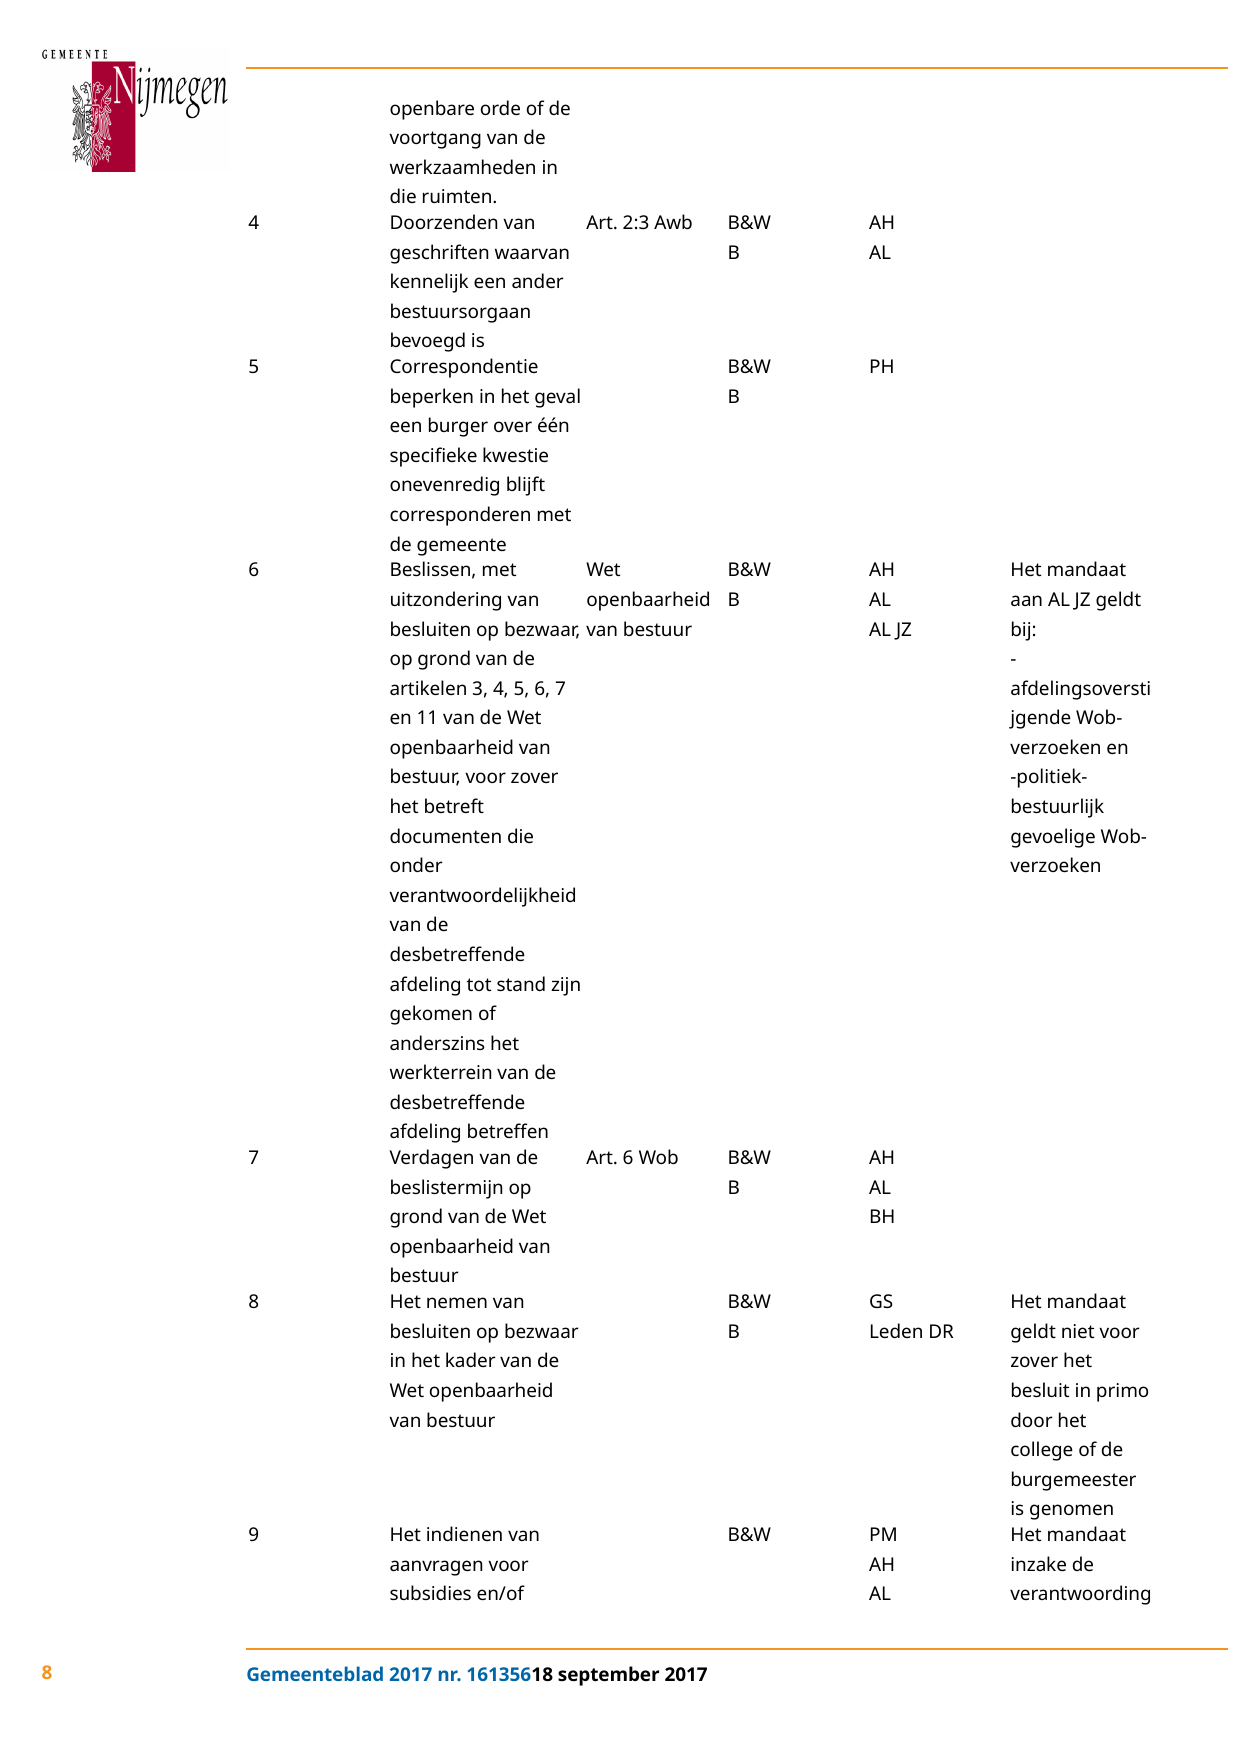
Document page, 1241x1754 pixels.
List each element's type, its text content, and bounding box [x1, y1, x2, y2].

table_cell Het mandaat inzake de verantwoording [1010, 1521, 1152, 1606]
table_cell AH AL BH [869, 1144, 1010, 1288]
table_cell [1010, 95, 1152, 209]
table_cell AH AL [869, 209, 1010, 353]
table_cell [1010, 353, 1152, 557]
table_cell Art. 2:3 Awb [586, 209, 727, 353]
table_cell [586, 1521, 727, 1606]
table_cell B&W B [728, 1289, 869, 1521]
table_cell 9 [248, 1521, 389, 1606]
table_cell GS Leden DR [869, 1289, 1010, 1521]
table_cell B&W B [728, 209, 869, 353]
table_cell B&W [728, 1521, 869, 1606]
table_cell 4 [248, 209, 389, 353]
table_cell [869, 95, 1010, 209]
table_cell Het mandaat aan AL JZ geldt bij: -afdelingsoverstijgende Wob-verzoeken en -politiek-bestuurlijk gevoelige Wob-verzoeken [1010, 557, 1152, 1144]
table_cell 8 [248, 1289, 389, 1521]
table_cell AH AL AL JZ [869, 557, 1010, 1144]
table_cell [586, 95, 727, 209]
table_cell 5 [248, 353, 389, 557]
table_cell [586, 1289, 727, 1521]
table_cell Het mandaat geldt niet voor zover het besluit in primo door het college of de burgemeester is genomen [1010, 1289, 1152, 1521]
table_cell 7 [248, 1144, 389, 1288]
table_cell [728, 95, 869, 209]
table_cell Correspondentie beperken in het geval een burger over één specifieke kwestie onevenredig blijft corresponderen met de gemeente [389, 353, 586, 557]
table_cell Beslissen, met uitzondering van besluiten op bezwaar, op grond van de artikelen 3, 4, 5, 6, 7 en 11 van de Wet openbaarheid van bestuur, voor zover het betreft documenten die onder verantwoordelijkheid van de desbetreffende afdeling tot stand zijn gekomen of anderszins het werkterrein van de desbetreffende afdeling betreffen [389, 557, 586, 1144]
table_cell [1010, 1144, 1152, 1288]
table_cell B&W B [728, 1144, 869, 1288]
table_cell [248, 95, 389, 209]
table_cell PM AH AL [869, 1521, 1010, 1606]
table_cell [586, 353, 727, 557]
picture [41, 47, 231, 172]
table_cell Wet openbaarheid van bestuur [586, 557, 727, 1144]
table_cell Art. 6 Wob [586, 1144, 727, 1288]
table_cell Het nemen van besluiten op bezwaar in het kader van de Wet openbaarheid van bestuur [389, 1289, 586, 1521]
table_cell Verdagen van de beslistermijn op grond van de Wet openbaarheid van bestuur [389, 1144, 586, 1288]
table_cell B&W B [728, 353, 869, 557]
table_cell B&W B [728, 557, 869, 1144]
table_cell PH [869, 353, 1010, 557]
table_cell 6 [248, 557, 389, 1144]
table_cell Doorzenden van geschriften waarvan kennelijk een ander bestuursorgaan bevoegd is [389, 209, 586, 353]
table_cell Het indienen van aanvragen voor subsidies en/of [389, 1521, 586, 1606]
table_cell openbare orde of de voortgang van de werkzaamheden in die ruimten. [389, 95, 586, 209]
table_cell [1010, 209, 1152, 353]
